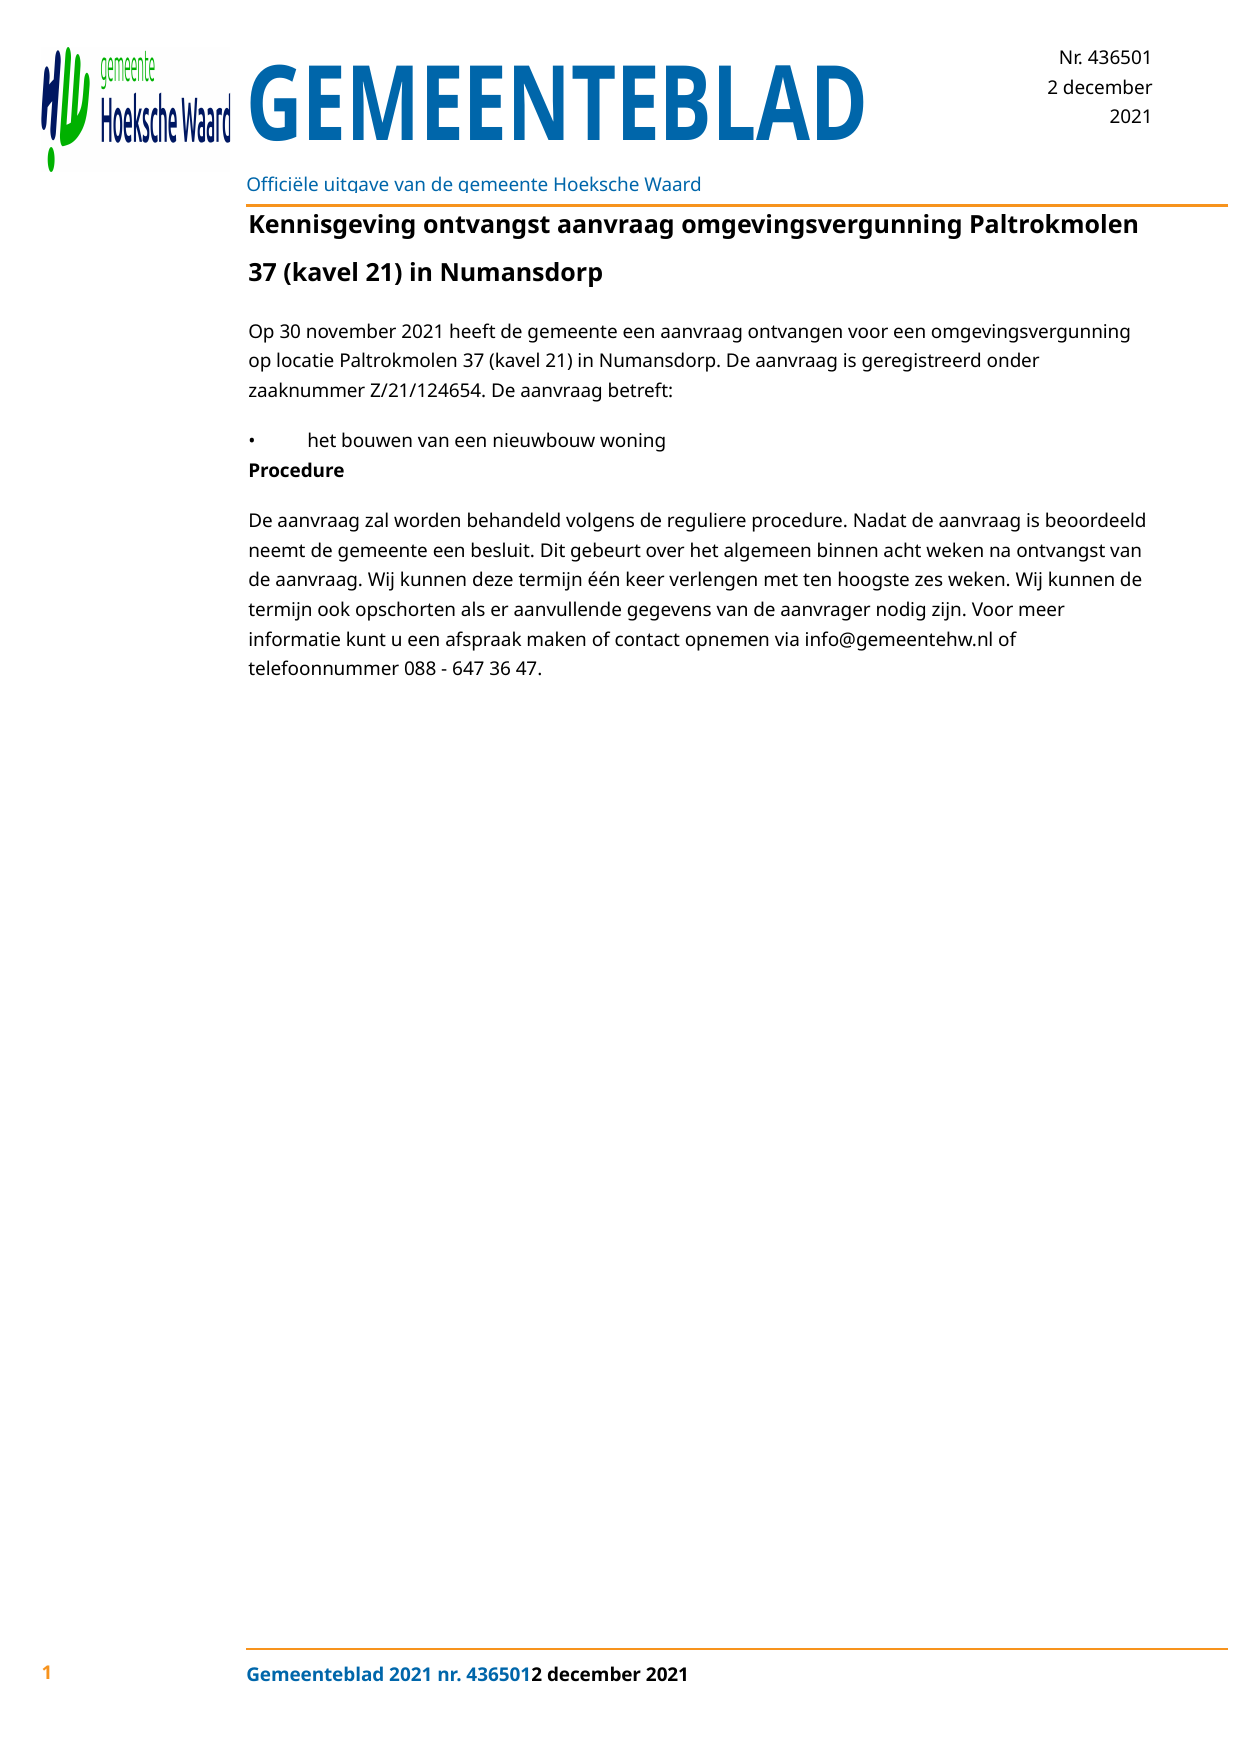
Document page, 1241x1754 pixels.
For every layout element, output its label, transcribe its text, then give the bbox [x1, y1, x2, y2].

text Procedure [248, 457, 1152, 483]
picture [41, 47, 231, 172]
text De aanvraag zal worden behandeld volgens de reguliere procedure. Nadat de aanvraag is beoordeeld neemt de gemeente een besluit. Dit gebeurt over het algemeen binnen acht weken na ontvangst van de aanvraag. Wij kunnen deze termijn één keer verlengen met ten hoogste zes weken. Wij kunnen de termijn ook opschorten als er aanvullende gegevens van de aanvrager nodig zijn. Voor meer informatie kunt u een afspraak maken of contact opnemen via info@gemeentehw.nl of telefoonnummer 088 - 647 36 47. [248, 507, 1152, 681]
list het bouwen van een nieuwbouw woning [248, 427, 1152, 453]
text Op 30 november 2021 heeft de gemeente een aanvraag ontvangen voor een omgevingsvergunning op locatie Paltrokmolen 37 (kavel 21) in Numansdorp. De aanvraag is geregistreerd onder zaaknummer Z/21/124654. De aanvraag betreft: [248, 318, 1152, 403]
text Kennisgeving ontvangst aanvraag omgevingsvergunning Paltrokmolen 37 (kavel 21) in Numansdorp [248, 207, 1152, 288]
